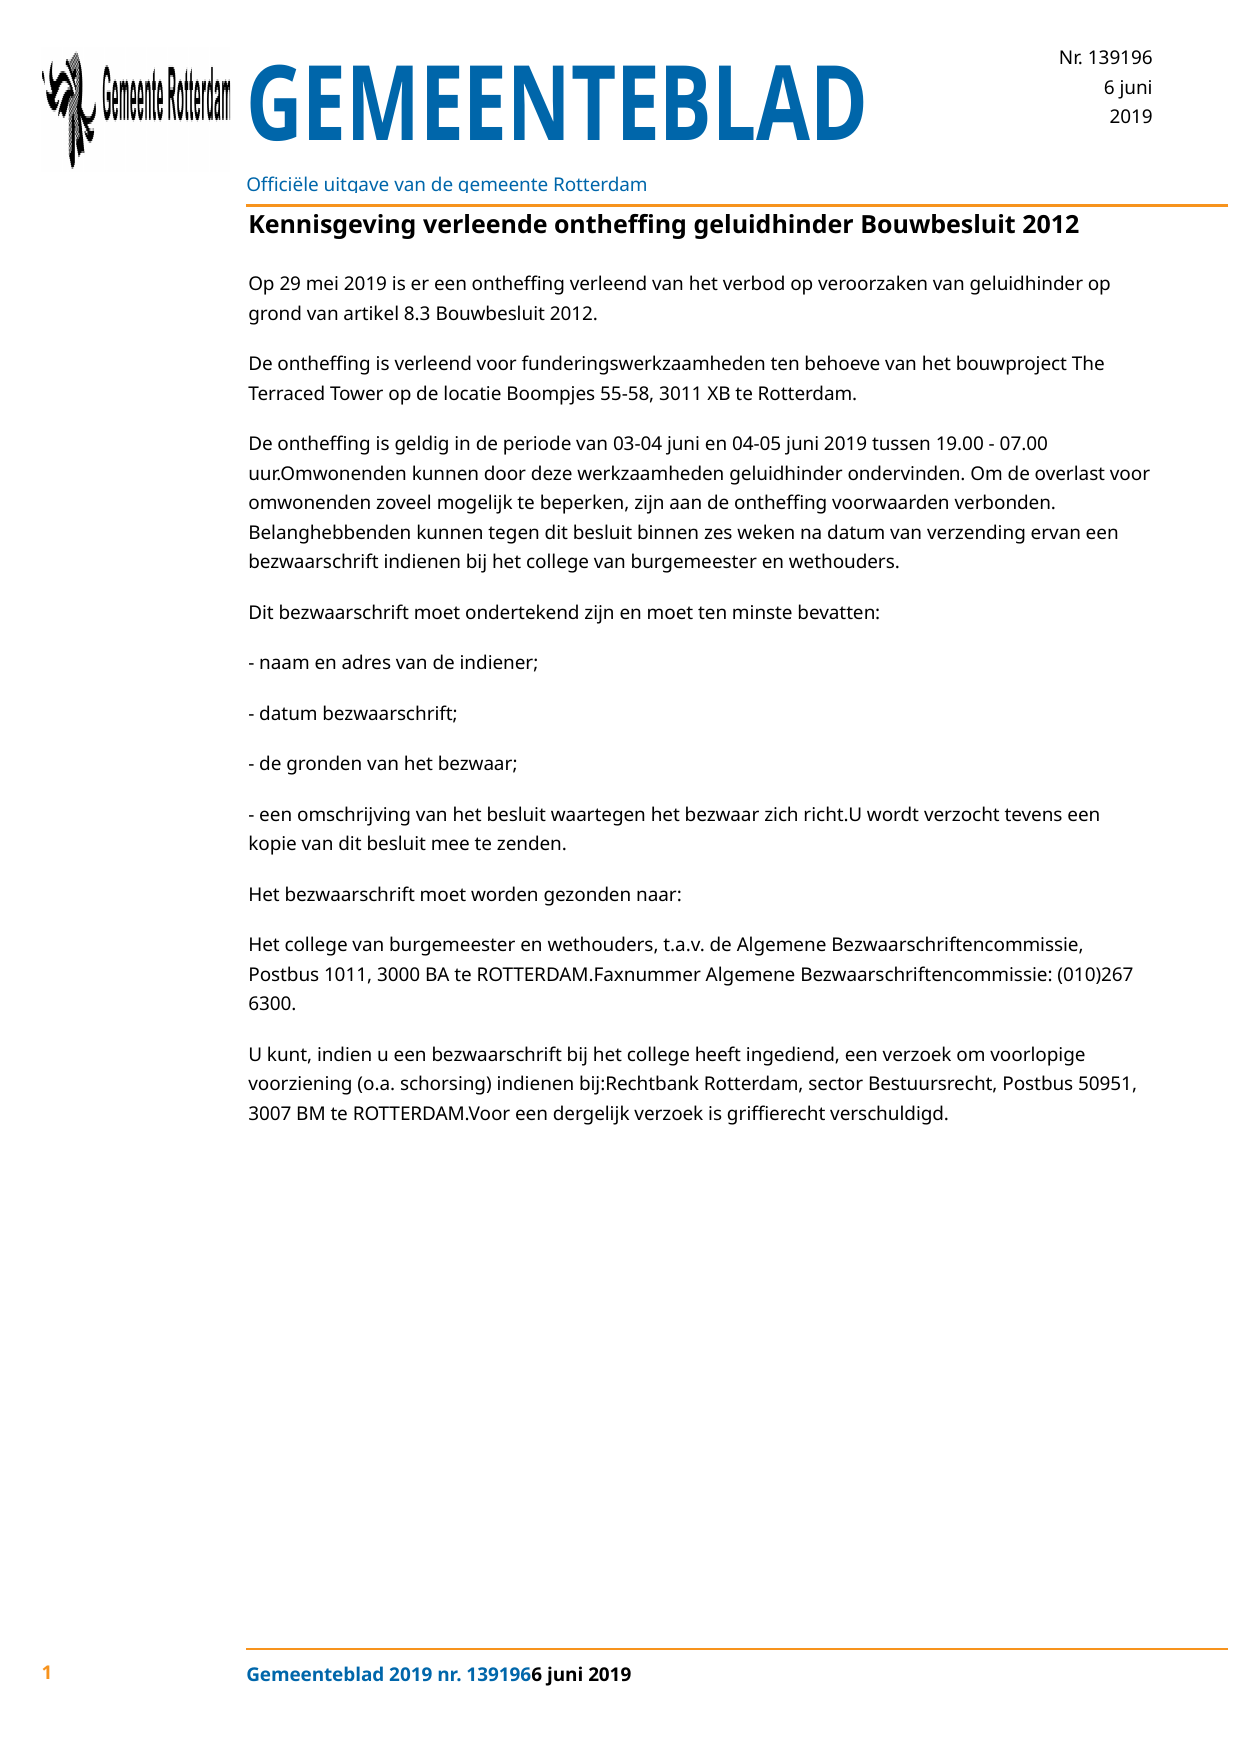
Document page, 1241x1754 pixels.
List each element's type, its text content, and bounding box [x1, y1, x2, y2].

text De ontheffing is geldig in de periode van 03-04 juni en 04-05 juni 2019 tussen 19.00 - 07.00 uur.Omwonenden kunnen door deze werkzaamheden geluidhinder ondervinden. Om de overlast voor omwonenden zoveel mogelijk te beperken, zijn aan de ontheffing voorwaarden verbonden. Belanghebbenden kunnen tegen dit besluit binnen zes weken na datum van verzending ervan een bezwaarschrift indienen bij het college van burgemeester en wethouders. [248, 430, 1152, 574]
text - de gronden van het bezwaar; [248, 750, 1152, 776]
text Kennisgeving verleende ontheffing geluidhinder Bouwbesluit 2012 [248, 207, 1152, 241]
text Het college van burgemeester en wethouders, t.a.v. de Algemene Bezwaarschriftencommissie, Postbus 1011, 3000 BA te ROTTERDAM.Faxnummer Algemene Bezwaarschriftencommissie: (010)267 6300. [248, 931, 1152, 1016]
text Het bezwaarschrift moet worden gezonden naar: [248, 881, 1152, 906]
text - een omschrijving van het besluit waartegen het bezwaar zich richt.U wordt verzocht tevens een kopie van dit besluit mee te zenden. [248, 801, 1152, 856]
text Op 29 mei 2019 is er een ontheffing verleend van het verbod op veroorzaken van geluidhinder op grond van artikel 8.3 Bouwbesluit 2012. [248, 270, 1152, 326]
text Dit bezwaarschrift moet ondertekend zijn en moet ten minste bevatten: [248, 599, 1152, 625]
text - naam en adres van de indiener; [248, 649, 1152, 675]
text De ontheffing is verleend voor funderingswerkzaamheden ten behoeve van het bouwproject The Terraced Tower op de locatie Boompjes 55-58, 3011 XB te Rotterdam. [248, 350, 1152, 406]
text - datum bezwaarschrift; [248, 700, 1152, 726]
picture [41, 47, 231, 172]
text U kunt, indien u een bezwaarschrift bij het college heeft ingediend, een verzoek om voorlopige voorziening (o.a. schorsing) indienen bij:Rechtbank Rotterdam, sector Bestuursrecht, Postbus 50951, 3007 BM te ROTTERDAM.Voor een dergelijk verzoek is griffierecht verschuldigd. [248, 1041, 1152, 1126]
